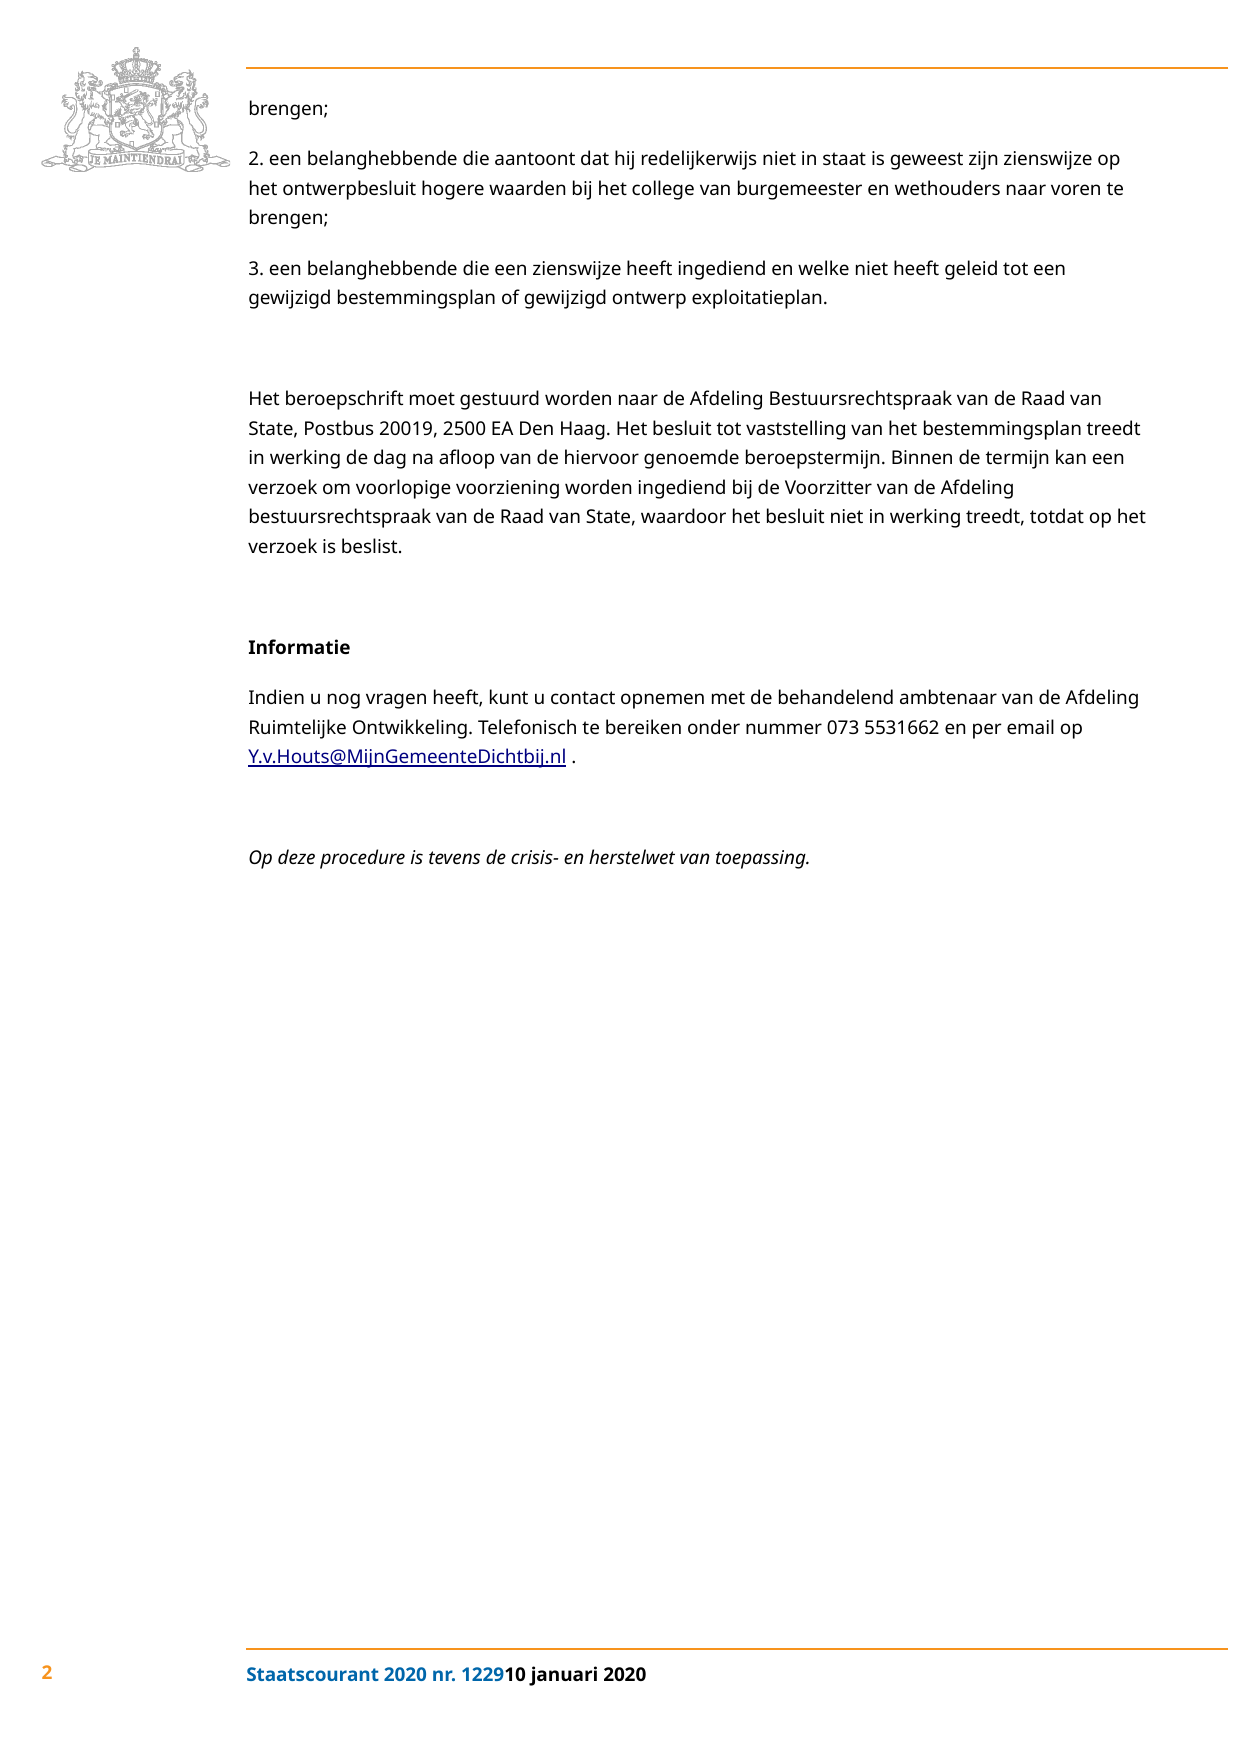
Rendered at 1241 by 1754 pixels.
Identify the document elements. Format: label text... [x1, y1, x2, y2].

text brengen; [248, 95, 1152, 121]
text 2. een belanghebbende die aantoont dat hij redelijkerwijs niet in staat is geweest zijn zienswijze op het ontwerpbesluit hogere waarden bij het college van burgemeester en wethouders naar voren te brengen; [248, 145, 1152, 230]
text Het beroepschrift moet gestuurd worden naar de Afdeling Bestuursrechtspraak van de Raad van State, Postbus 20019, 2500 EA Den Haag. Het besluit tot vaststelling van het bestemmingsplan treedt in werking de dag na afloop van de hiervoor genoemde beroepstermijn. Binnen de termijn kan een verzoek om voorlopige voorziening worden ingediend bij de Voorzitter van de Afdeling bestuursrechtspraak van de Raad van State, waardoor het besluit niet in werking treedt, totdat op het verzoek is beslist. [248, 385, 1152, 559]
text Indien u nog vragen heeft, kunt u contact opnemen met de behandelend ambtenaar van de Afdeling Ruimtelijke Ontwikkeling. Telefonisch te bereiken onder nummer 073 5531662 en per email op Y.v.Houts@MijnGemeenteDichtbij.nl . [248, 684, 1152, 769]
text Op deze procedure is tevens de crisis- en herstelwet van toepassing. [248, 844, 1152, 870]
text Informatie [248, 634, 1152, 660]
text 3. een belanghebbende die een zienswijze heeft ingediend en welke niet heeft geleid tot een gewijzigd bestemmingsplan of gewijzigd ontwerp exploitatieplan. [248, 255, 1152, 310]
picture [41, 47, 231, 172]
